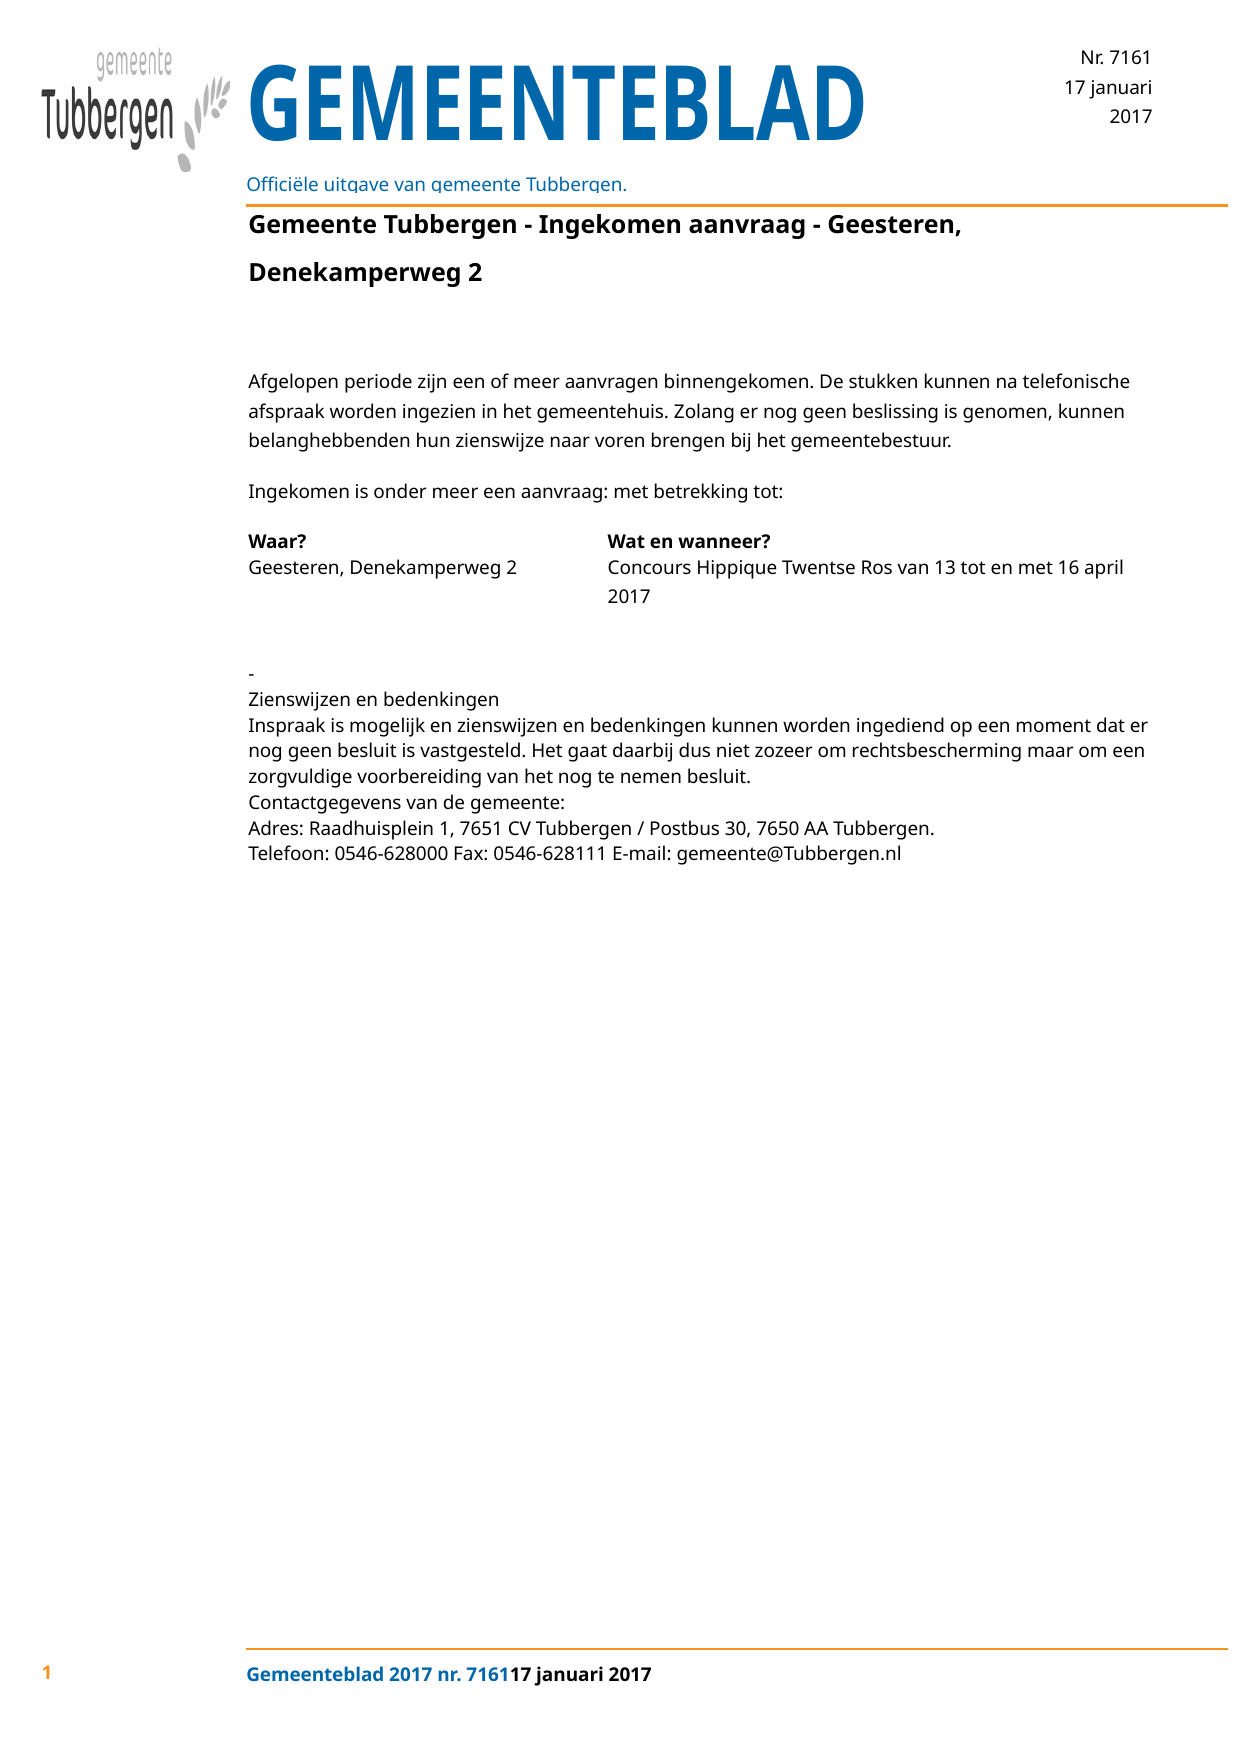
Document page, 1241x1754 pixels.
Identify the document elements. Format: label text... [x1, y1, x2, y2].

table_header Wat en wanneer? [608, 529, 1152, 554]
picture [41, 47, 231, 172]
table_cell Geesteren, Denekamperweg 2 [248, 554, 607, 609]
table_cell Concours Hippique Twentse Ros van 13 tot en met 16 april 2017 [608, 554, 1152, 609]
text Ingekomen is onder meer een aanvraag: met betrekking tot: [248, 478, 1152, 504]
text Adres: Raadhuisplein 1, 7651 CV Tubbergen / Postbus 30, 7650 AA Tubbergen. [248, 815, 1152, 841]
text Contactgegevens van de gemeente: [248, 789, 1152, 815]
text - [248, 661, 1152, 686]
text Zienswijzen en bedenkingen [248, 686, 1152, 712]
table_header Waar? [248, 529, 607, 554]
text Afgelopen periode zijn een of meer aanvragen binnengekomen. De stukken kunnen na telefonische afspraak worden ingezien in het gemeentehuis. Zolang er nog geen beslissing is genomen, kunnen belanghebbenden hun zienswijze naar voren brengen bij het gemeentebestuur. [248, 368, 1152, 453]
text Telefoon: 0546-628000 Fax: 0546-628111 E-mail: gemeente@Tubbergen.nl [248, 841, 1152, 866]
text Inspraak is mogelijk en zienswijzen en bedenkingen kunnen worden ingediend op een moment dat er nog geen besluit is vastgesteld. Het gaat daarbij dus niet zozeer om rechtsbescherming maar om een zorgvuldige voorbereiding van het nog te nemen besluit. [248, 712, 1152, 789]
text Gemeente Tubbergen - Ingekomen aanvraag - Geesteren, Denekamperweg 2 [248, 207, 1152, 288]
